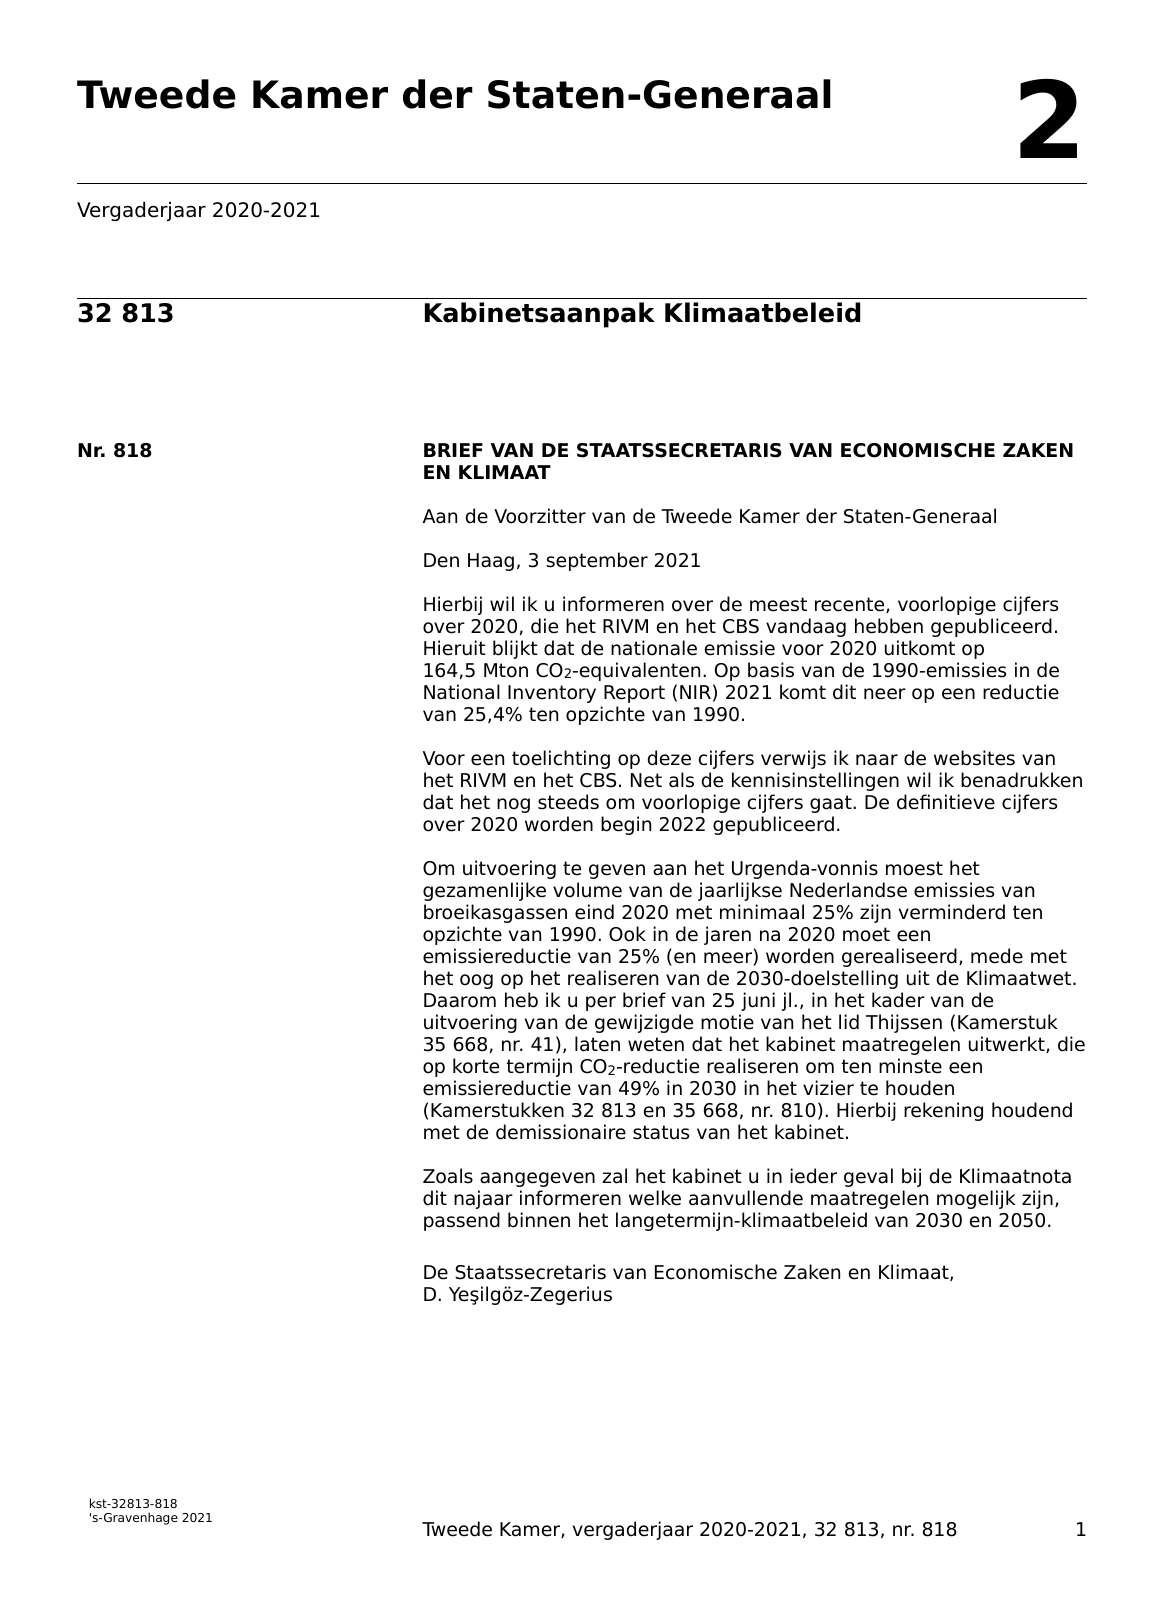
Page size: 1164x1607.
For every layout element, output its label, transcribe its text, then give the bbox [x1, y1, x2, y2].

table_header Tweede Kamer der Staten-Generaal [77, 59, 886, 183]
text Daarom heb ik u per brief van 25 juni jl., in het kader van de uitvoering van de gewijzigde motie van het lid Thijssen (Kamerstuk 35 668, nr. 41), laten weten dat het kabinet maatregelen uitwerkt, die op korte termijn CO2-reductie realiseren om ten minste een emissiereductie van 49% in 2030 in het vizier te houden (Kamerstukken 32 813 en 35 668, nr. 810). Hierbij rekening houdend met de demissionaire status van het kabinet. [422, 990, 1087, 1144]
text Om uitvoering te geven aan het Urgenda-vonnis moest het gezamenlijke volume van de jaarlijkse Nederlandse emissies van broeikasgassen eind 2020 met minimaal 25% zijn verminderd ten opzichte van 1990. Ook in de jaren na 2020 moet een emissiereductie van 25% (en meer) worden gerealiseerd, mede met het oog op het realiseren van de 2030-doelstelling uit de Klimaatwet. [422, 858, 1087, 990]
subtitle Nr. 818 BRIEF VAN DE STAATSSECRETARIS VAN ECONOMISCHE ZAKEN EN KLIMAAT [77, 440, 1087, 484]
table_cell Vergaderjaar 2020-2021 [77, 184, 1087, 298]
text Voor een toelichting op deze cijfers verwijs ik naar de websites van het RIVM en het CBS. Net als de kennisinstellingen wil ik benadrukken dat het nog steeds om voorlopige cijfers gaat. De definitieve cijfers over 2020 worden begin 2022 gepubliceerd. [422, 748, 1087, 836]
text 's-Gravenhage 2021 [88, 1511, 323, 1525]
text kst-32813-818 [88, 1497, 323, 1511]
text Zoals aangegeven zal het kabinet u in ieder geval bij de Klimaatnota dit najaar informeren welke aanvullende maatregelen mogelijk zijn, passend binnen het langetermijn-klimaatbeleid van 2030 en 2050. [422, 1166, 1087, 1232]
text De Staatssecretaris van Economische Zaken en Klimaat, D. Yeşilgöz-Zegerius [422, 1262, 1087, 1306]
text Hierbij wil ik u informeren over de meest recente, voorlopige cijfers over 2020, die het RIVM en het CBS vandaag hebben gepubliceerd. Hieruit blijkt dat de nationale emissie voor 2020 uitkomt op 164,5 Mton CO2-equivalenten. Op basis van de 1990-emissies in de National Inventory Report (NIR) 2021 komt dit neer op een reductie van 25,4% ten opzichte van 1990. [422, 594, 1087, 726]
text Aan de Voorzitter van de Tweede Kamer der Staten-Generaal [422, 506, 1087, 528]
text Den Haag, 3 september 2021 [422, 550, 1087, 572]
table_header 2 [886, 59, 1087, 183]
subtitle 32 813 Kabinetsaanpak Klimaatbeleid [77, 299, 1087, 329]
